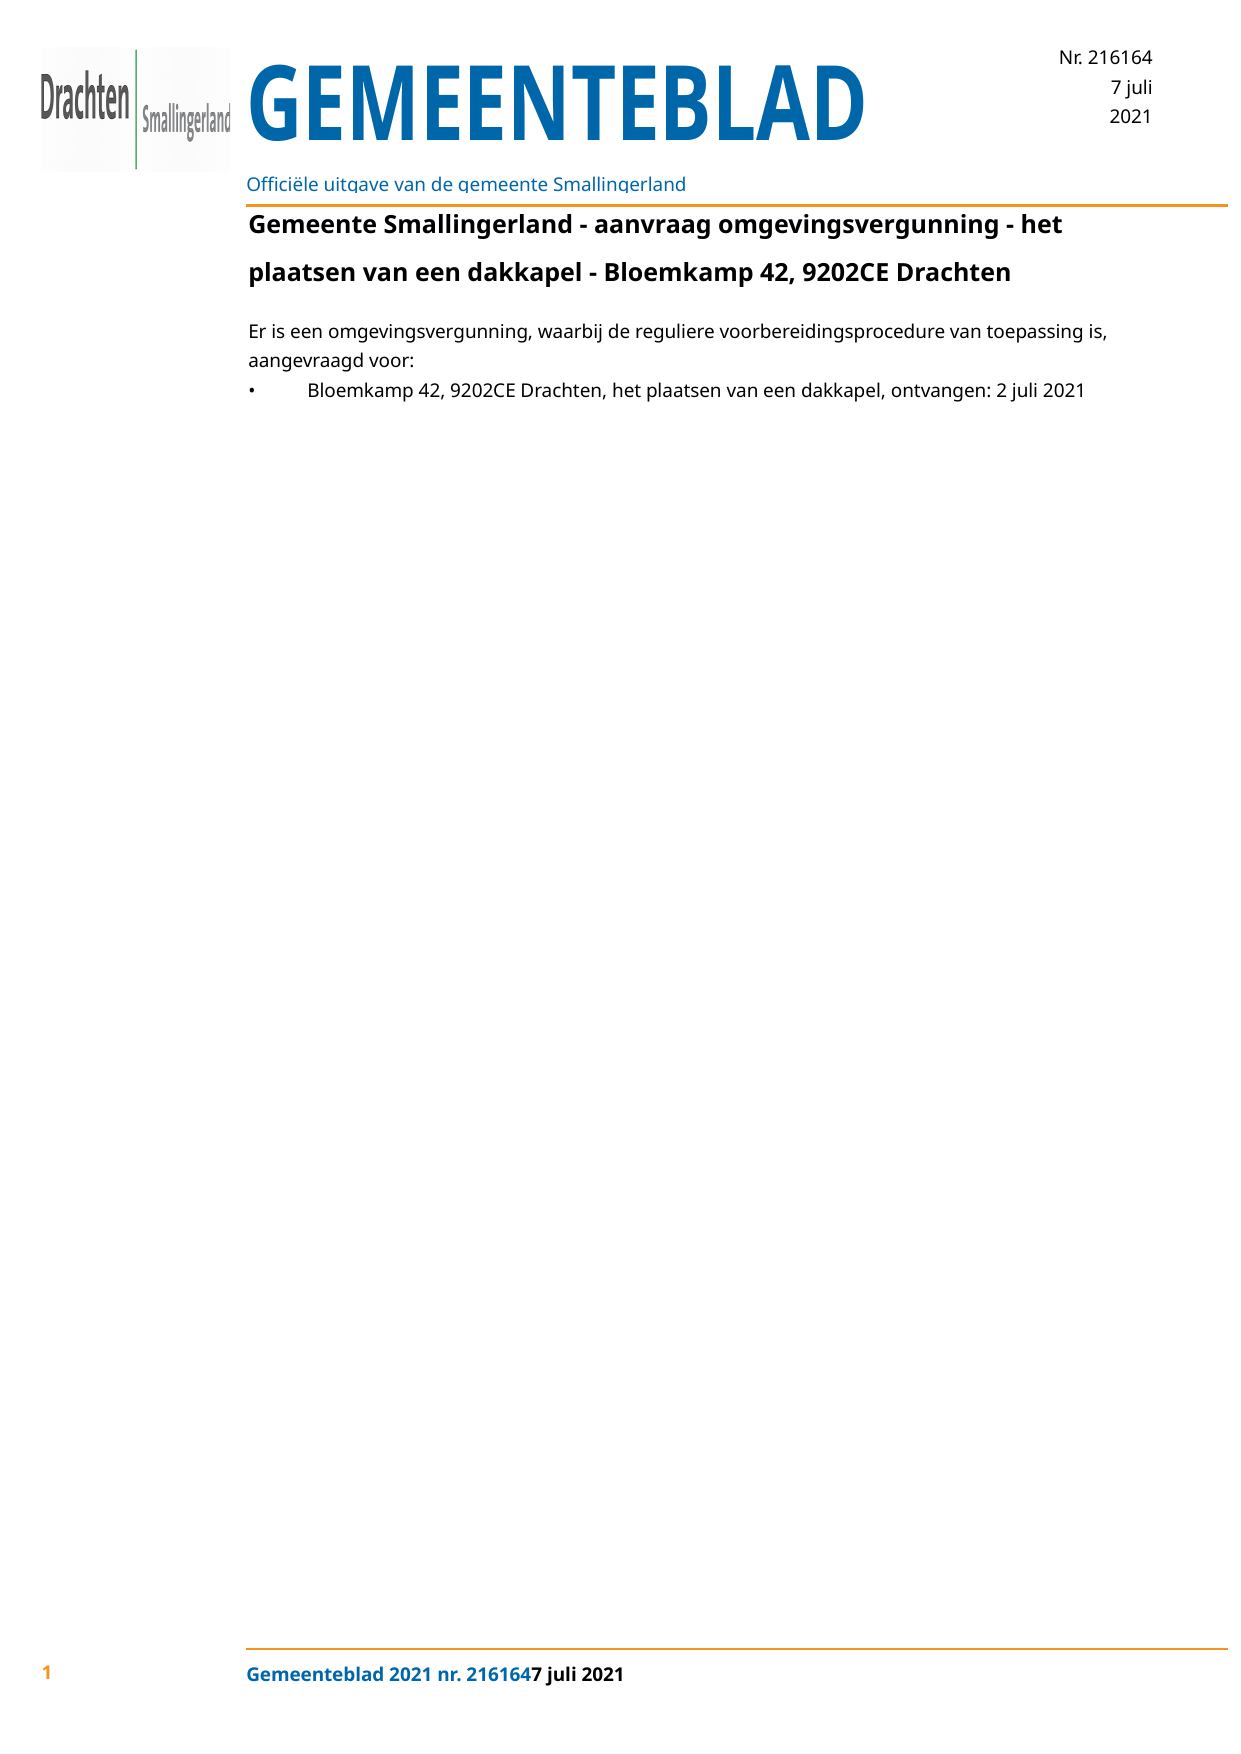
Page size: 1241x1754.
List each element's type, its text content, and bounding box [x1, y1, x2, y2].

list Bloemkamp 42, 9202CE Drachten, het plaatsen van een dakkapel, ontvangen: 2 juli 2021 [248, 377, 1152, 403]
text Gemeente Smallingerland - aanvraag omgevingsvergunning - het plaatsen van een dakkapel - Bloemkamp 42, 9202CE Drachten [248, 207, 1152, 288]
text Er is een omgevingsvergunning, waarbij de reguliere voorbereidingsprocedure van toepassing is, aangevraagd voor: [248, 318, 1152, 373]
picture [41, 47, 231, 172]
